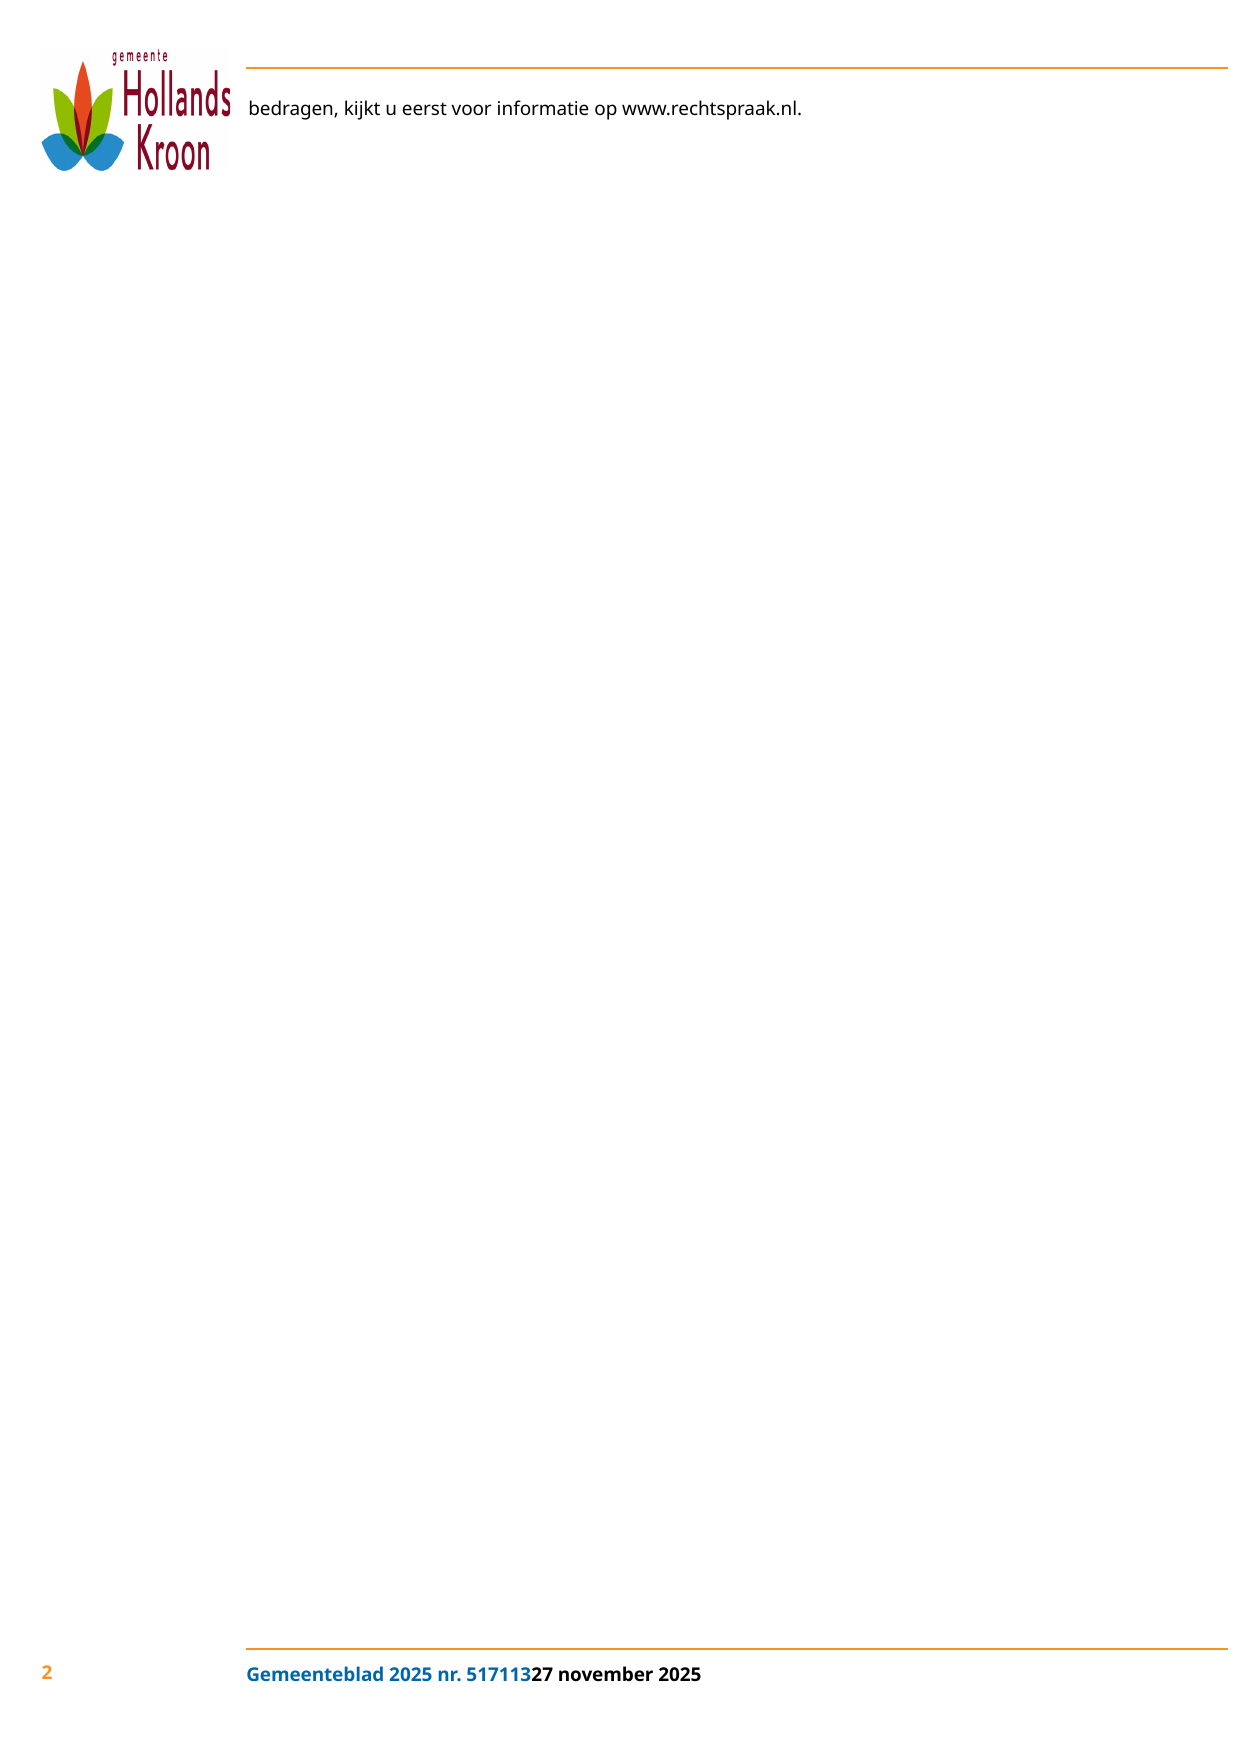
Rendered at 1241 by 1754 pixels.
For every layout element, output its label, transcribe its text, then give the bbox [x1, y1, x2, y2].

picture [41, 47, 231, 172]
text bedragen, kijkt u eerst voor informatie op www.rechtspraak.nl. [248, 95, 1152, 121]
